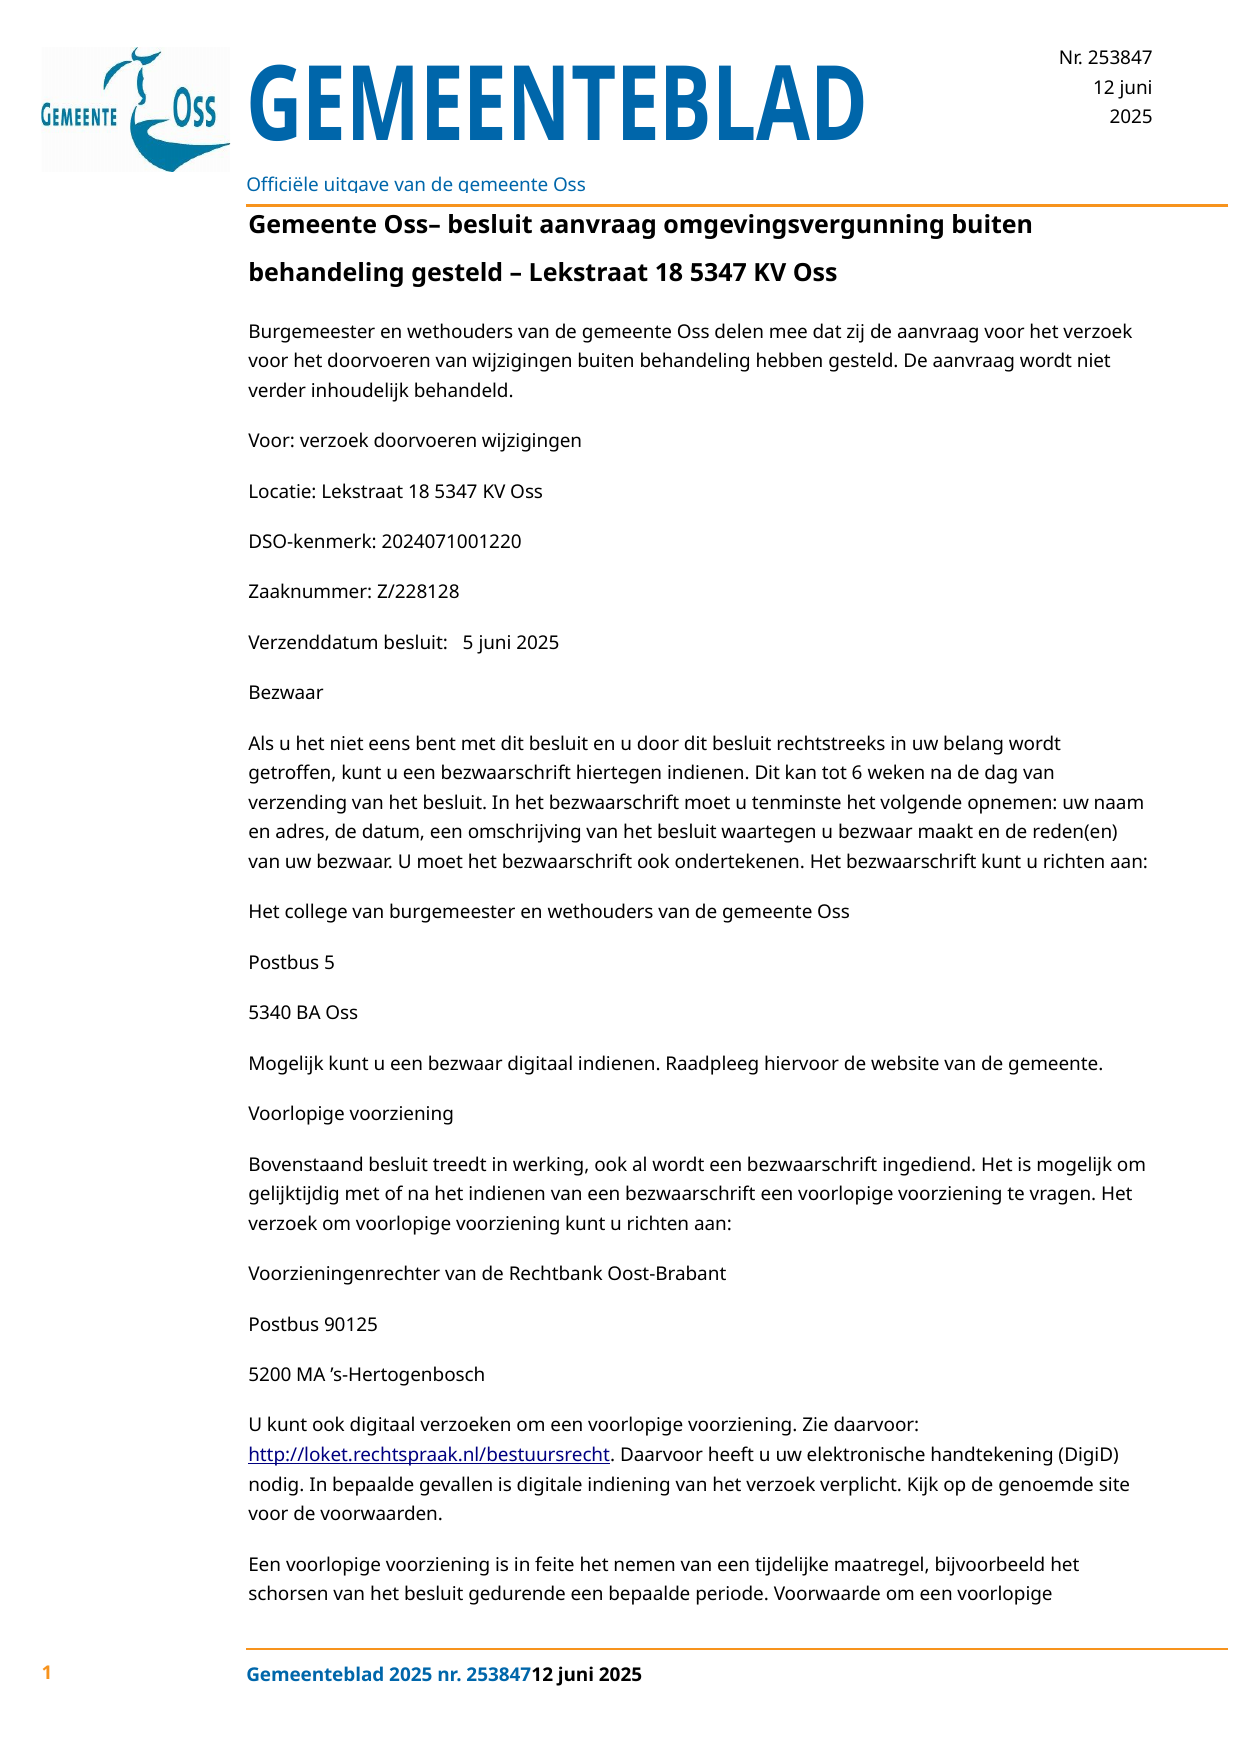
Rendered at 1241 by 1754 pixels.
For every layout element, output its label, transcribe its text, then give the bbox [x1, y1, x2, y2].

text Bezwaar [248, 679, 1152, 705]
text Een voorlopige voorziening is in feite het nemen van een tijdelijke maatregel, bijvoorbeeld het schorsen van het besluit gedurende een bepaalde periode. Voorwaarde om een voorlopige [248, 1551, 1152, 1606]
text Zaaknummer: Z/228128 [248, 579, 1152, 604]
text 5340 BA Oss [248, 999, 1152, 1025]
text Als u het niet eens bent met dit besluit en u door dit besluit rechtstreeks in uw belang wordt getroffen, kunt u een bezwaarschrift hiertegen indienen. Dit kan tot 6 weken na de dag van verzending van het besluit. In het bezwaarschrift moet u tenminste het volgende opnemen: uw naam en adres, de datum, een omschrijving van het besluit waartegen u bezwaar maakt en de reden(en) van uw bezwaar. U moet het bezwaarschrift ook ondertekenen. Het bezwaarschrift kunt u richten aan: [248, 730, 1152, 874]
text Postbus 90125 [248, 1311, 1152, 1337]
text Mogelijk kunt u een bezwaar digitaal indienen. Raadpleeg hiervoor de website van de gemeente. [248, 1050, 1152, 1076]
text Locatie: Lekstraat 18 5347 KV Oss [248, 478, 1152, 504]
text Het college van burgemeester en wethouders van de gemeente Oss [248, 899, 1152, 924]
text Voorlopige voorziening [248, 1100, 1152, 1126]
picture [41, 47, 231, 172]
text U kunt ook digitaal verzoeken om een voorlopige voorziening. Zie daarvoor: http://loket.rechtspraak.nl/bestuursrecht. Daarvoor heeft u uw elektronische handtekening (DigiD) nodig. In bepaalde gevallen is digitale indiening van het verzoek verplicht. Kijk op de genoemde site voor de voorwaarden. [248, 1412, 1152, 1526]
text DSO-kenmerk: 2024071001220 [248, 528, 1152, 554]
text 5200 MA ’s-Hertogenbosch [248, 1361, 1152, 1387]
text Verzenddatum besluit: 5 juni 2025 [248, 629, 1152, 655]
text Voorzieningenrechter van de Rechtbank Oost-Brabant [248, 1260, 1152, 1286]
text Bovenstaand besluit treedt in werking, ook al wordt een bezwaarschrift ingediend. Het is mogelijk om gelijktijdig met of na het indienen van een bezwaarschrift een voorlopige voorziening te vragen. Het verzoek om voorlopige voorziening kunt u richten aan: [248, 1151, 1152, 1236]
text Burgemeester en wethouders van de gemeente Oss delen mee dat zij de aanvraag voor het verzoek voor het doorvoeren van wijzigingen buiten behandeling hebben gesteld. De aanvraag wordt niet verder inhoudelijk behandeld. [248, 318, 1152, 403]
text Postbus 5 [248, 949, 1152, 975]
text Voor: verzoek doorvoeren wijzigingen [248, 427, 1152, 453]
text Gemeente Oss– besluit aanvraag omgevingsvergunning buiten behandeling gesteld – Lekstraat 18 5347 KV Oss [248, 207, 1152, 288]
